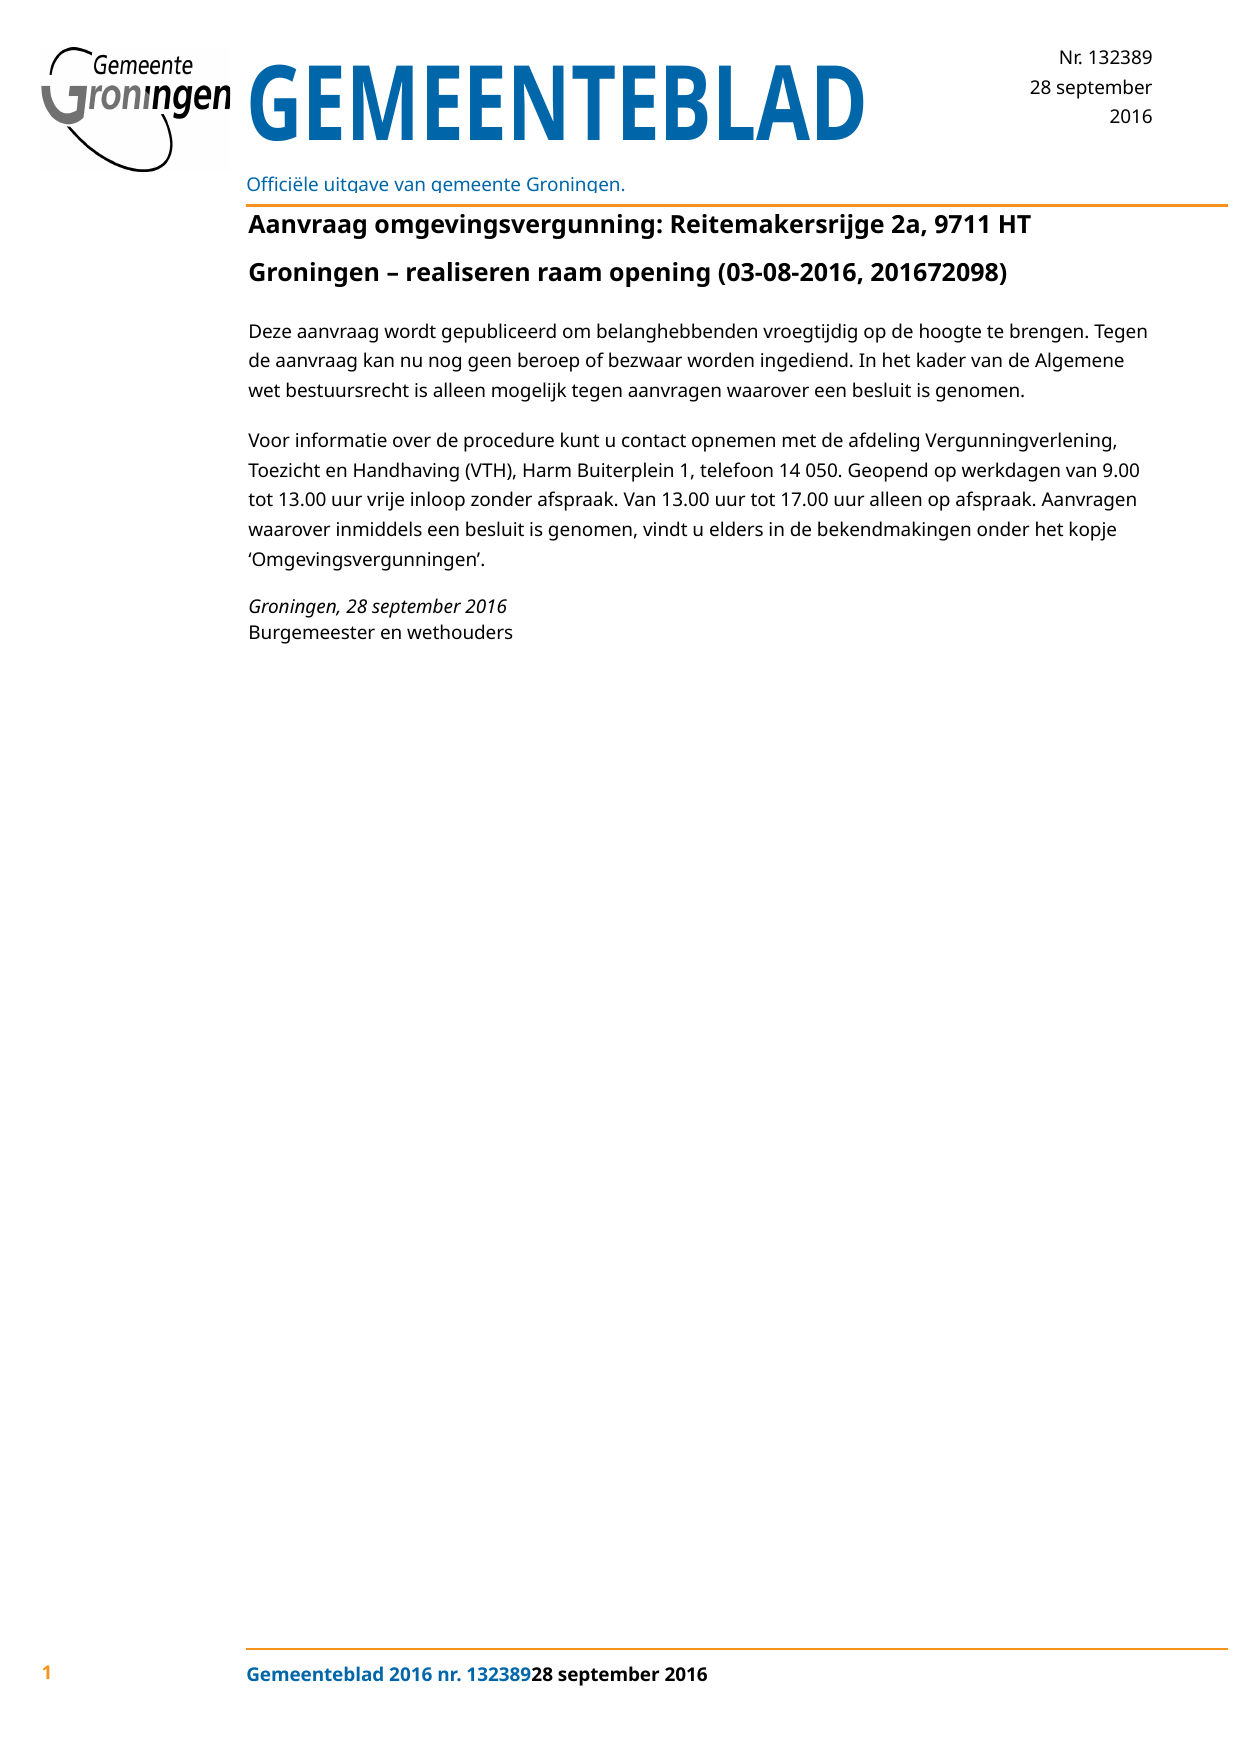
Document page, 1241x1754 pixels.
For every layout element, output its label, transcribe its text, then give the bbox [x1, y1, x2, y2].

text Burgemeester en wethouders [248, 619, 1152, 645]
text Groningen, 28 september 2016 [248, 594, 1152, 619]
text Voor informatie over de procedure kunt u contact opnemen met de afdeling Vergunningverlening, Toezicht en Handhaving (VTH), Harm Buiterplein 1, telefoon 14 050. Geopend op werkdagen van 9.00 tot 13.00 uur vrije inloop zonder afspraak. Van 13.00 uur tot 17.00 uur alleen op afspraak. Aanvragen waarover inmiddels een besluit is genomen, vindt u elders in de bekendmakingen onder het kopje ‘Omgevingsvergunningen’. [248, 427, 1152, 572]
text Aanvraag omgevingsvergunning: Reitemakersrijge 2a, 9711 HT Groningen – realiseren raam opening (03-08-2016, 201672098) [248, 207, 1152, 288]
text Deze aanvraag wordt gepubliceerd om belanghebbenden vroegtijdig op de hoogte te brengen. Tegen de aanvraag kan nu nog geen beroep of bezwaar worden ingediend. In het kader van de Algemene wet bestuursrecht is alleen mogelijk tegen aanvragen waarover een besluit is genomen. [248, 318, 1152, 403]
picture [41, 47, 231, 172]
